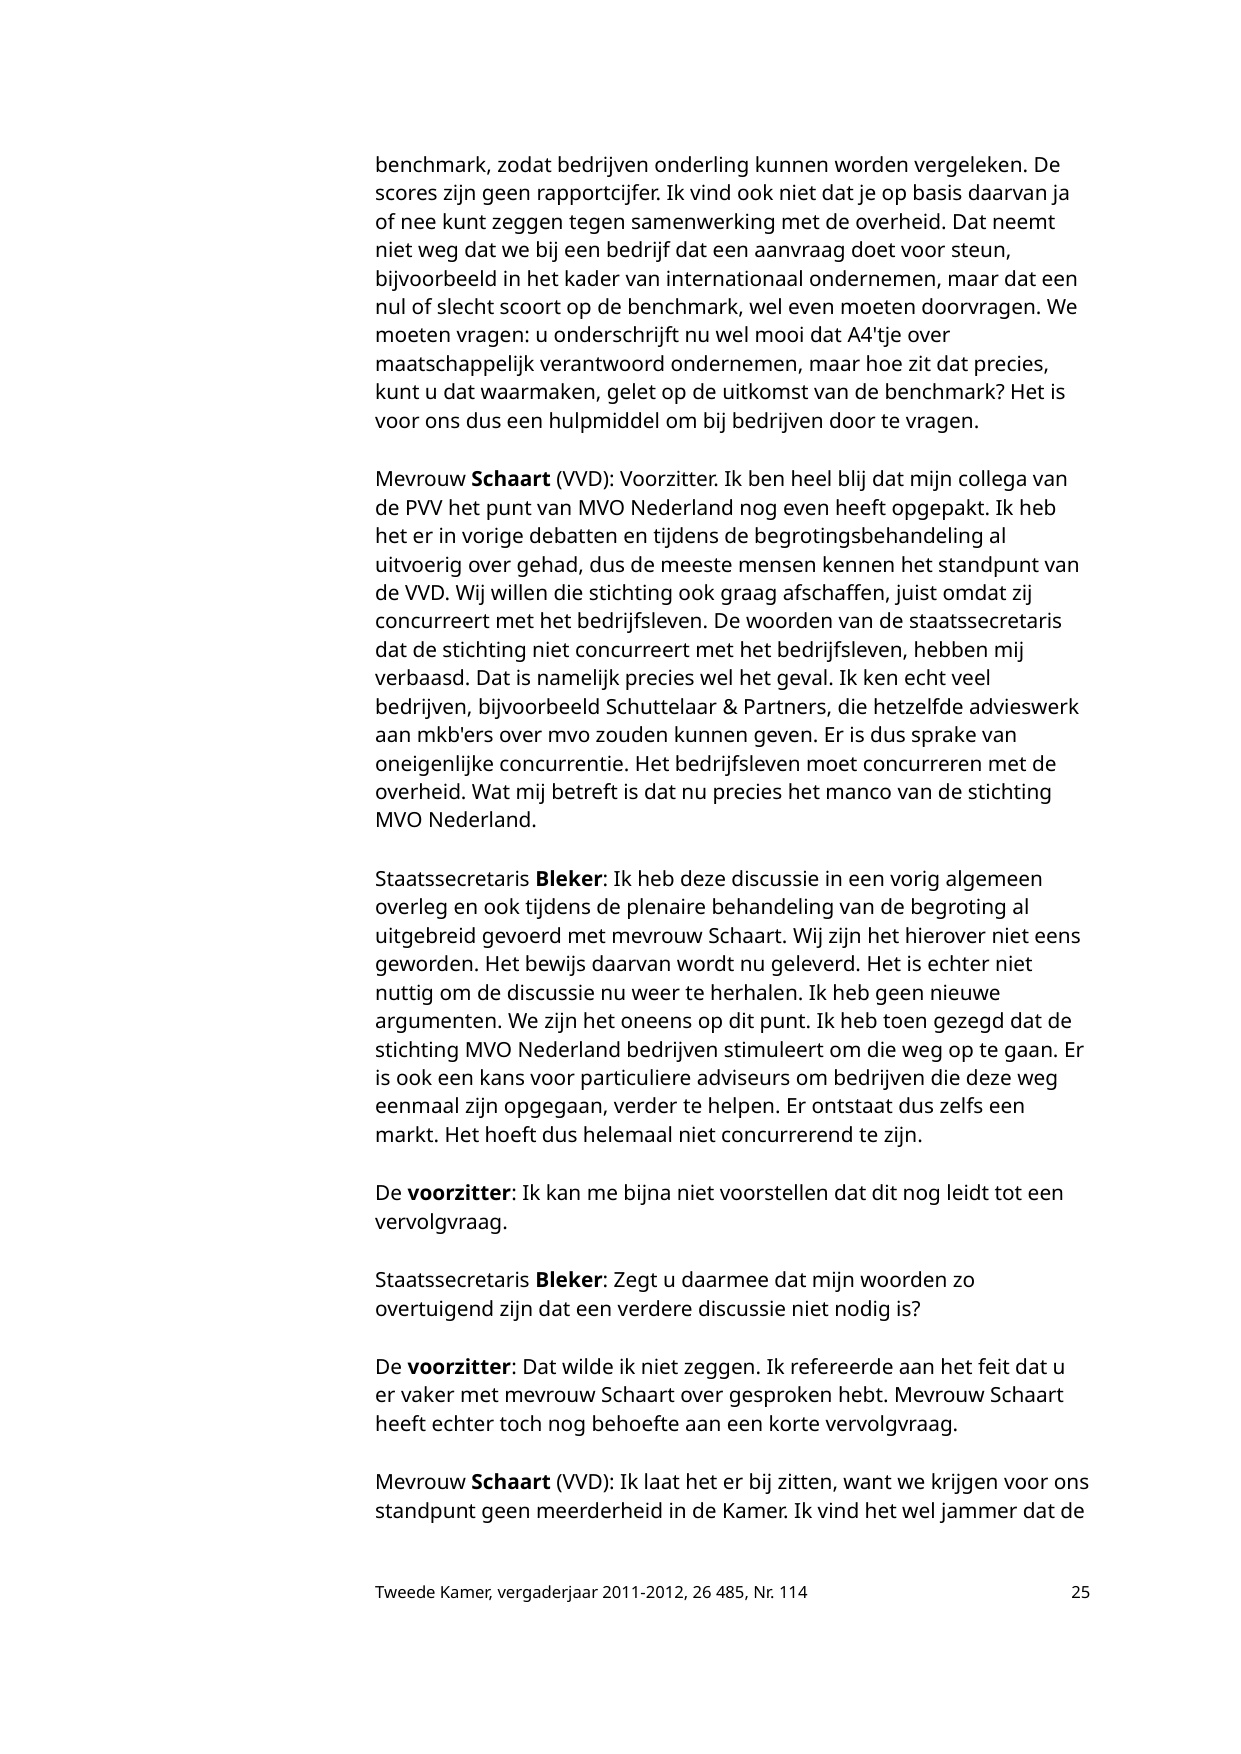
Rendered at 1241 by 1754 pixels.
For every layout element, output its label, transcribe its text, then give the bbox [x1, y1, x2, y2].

text Staatssecretaris Bleker: Zegt u daarmee dat mijn woorden zo overtuigend zijn dat een verdere discussie niet nodig is? [375, 1265, 1090, 1322]
text benchmark, zodat bedrijven onderling kunnen worden vergeleken. De scores zijn geen rapportcijfer. Ik vind ook niet dat je op basis daarvan ja of nee kunt zeggen tegen samenwerking met de overheid. Dat neemt niet weg dat we bij een bedrijf dat een aanvraag doet voor steun, bijvoorbeeld in het kader van internationaal ondernemen, maar dat een nul of slecht scoort op de benchmark, wel even moeten doorvragen. We moeten vragen: u onderschrijft nu wel mooi dat A4'tje over maatschappelijk verantwoord ondernemen, maar hoe zit dat precies, kunt u dat waarmaken, gelet op de uitkomst van de benchmark? Het is voor ons dus een hulpmiddel om bij bedrijven door te vragen. [375, 150, 1090, 434]
text De voorzitter: Ik kan me bijna niet voorstellen dat dit nog leidt tot een vervolgvraag. [375, 1178, 1090, 1235]
text Mevrouw Schaart (VVD): Voorzitter. Ik ben heel blij dat mijn collega van de PVV het punt van MVO Nederland nog even heeft opgepakt. Ik heb het er in vorige debatten en tijdens de begrotingsbehandeling al uitvoerig over gehad, dus de meeste mensen kennen het standpunt van de VVD. Wij willen die stichting ook graag afschaffen, juist omdat zij concurreert met het bedrijfsleven. De woorden van de staatssecretaris dat de stichting niet concurreert met het bedrijfsleven, hebben mij verbaasd. Dat is namelijk precies wel het geval. Ik ken echt veel bedrijven, bijvoorbeeld Schuttelaar & Partners, die hetzelfde advieswerk aan mkb'ers over mvo zouden kunnen geven. Er is dus sprake van oneigenlijke concurrentie. Het bedrijfsleven moet concurreren met de overheid. Wat mij betreft is dat nu precies het manco van de stichting MVO Nederland. [375, 464, 1090, 834]
text Staatssecretaris Bleker: Ik heb deze discussie in een vorig algemeen overleg en ook tijdens de plenaire behandeling van de begroting al uitgebreid gevoerd met mevrouw Schaart. Wij zijn het hierover niet eens geworden. Het bewijs daarvan wordt nu geleverd. Het is echter niet nuttig om de discussie nu weer te herhalen. Ik heb geen nieuwe argumenten. We zijn het oneens op dit punt. Ik heb toen gezegd dat de stichting MVO Nederland bedrijven stimuleert om die weg op te gaan. Er is ook een kans voor particuliere adviseurs om bedrijven die deze weg eenmaal zijn opgegaan, verder te helpen. Er ontstaat dus zelfs een markt. Het hoeft dus helemaal niet concurrerend te zijn. [375, 864, 1090, 1148]
text De voorzitter: Dat wilde ik niet zeggen. Ik refereerde aan het feit dat u er vaker met mevrouw Schaart over gesproken hebt. Mevrouw Schaart heeft echter toch nog behoefte aan een korte vervolgvraag. [375, 1352, 1090, 1437]
text Mevrouw Schaart (VVD): Ik laat het er bij zitten, want we krijgen voor ons standpunt geen meerderheid in de Kamer. Ik vind het wel jammer dat de [375, 1467, 1090, 1524]
